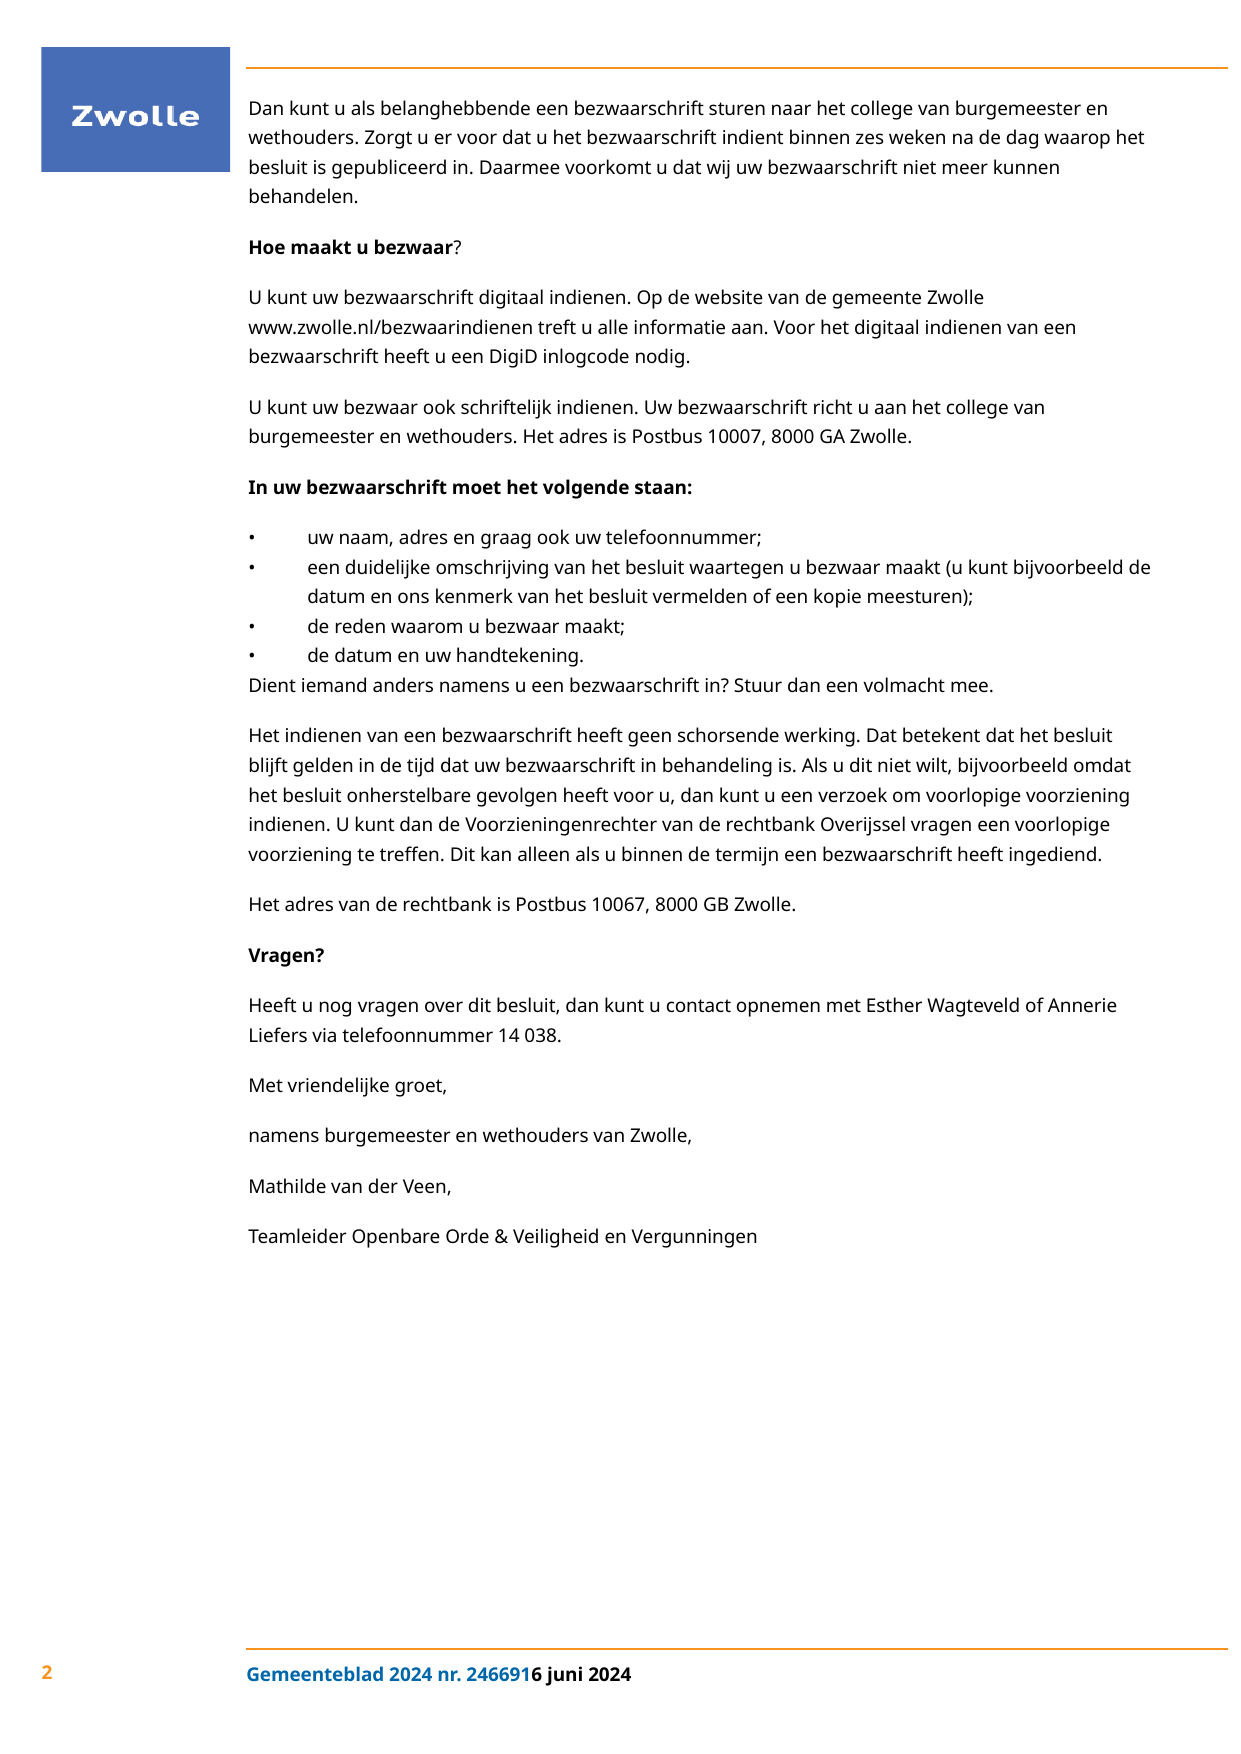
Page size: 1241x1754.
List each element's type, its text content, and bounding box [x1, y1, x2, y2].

list een duidelijke omschrijving van het besluit waartegen u bezwaar maakt (u kunt bijvoorbeeld de datum en ons kenmerk van het besluit vermelden of een kopie meesturen); [248, 554, 1152, 609]
text U kunt uw bezwaar ook schriftelijk indienen. Uw bezwaarschrift richt u aan het college van burgemeester en wethouders. Het adres is Postbus 10007, 8000 GA Zwolle. [248, 394, 1152, 449]
text Heeft u nog vragen over dit besluit, dan kunt u contact opnemen met Esther Wagteveld of Annerie Liefers via telefoonnummer 14 038. [248, 992, 1152, 1048]
list de datum en uw handtekening. [248, 643, 1152, 668]
text Hoe maakt u bezwaar? [248, 234, 1152, 260]
text Dan kunt u als belanghebbende een bezwaarschrift sturen naar het college van burgemeester en wethouders. Zorgt u er voor dat u het bezwaarschrift indient binnen zes weken na de dag waarop het besluit is gepubliceerd in. Daarmee voorkomt u dat wij uw bezwaarschrift niet meer kunnen behandelen. [248, 95, 1152, 209]
text U kunt uw bezwaarschrift digitaal indienen. Op de website van de gemeente Zwolle www.zwolle.nl/bezwaarindienen treft u alle informatie aan. Voor het digitaal indienen van een bezwaarschrift heeft u een DigiD inlogcode nodig. [248, 284, 1152, 369]
text In uw bezwaarschrift moet het volgende staan: [248, 474, 1152, 500]
text Het indienen van een bezwaarschrift heeft geen schorsende werking. Dat betekent dat het besluit blijft gelden in de tijd dat uw bezwaarschrift in behandeling is. Als u dit niet wilt, bijvoorbeeld omdat het besluit onherstelbare gevolgen heeft voor u, dan kunt u een verzoek om voorlopige voorziening indienen. U kunt dan de Voorzieningenrechter van de rechtbank Overijssel vragen een voorlopige voorziening te treffen. Dit kan alleen als u binnen de termijn een bezwaarschrift heeft ingediend. [248, 723, 1152, 867]
picture [41, 47, 231, 172]
list uw naam, adres en graag ook uw telefoonnummer; [248, 524, 1152, 550]
text Met vriendelijke groet, [248, 1072, 1152, 1098]
text Vragen? [248, 942, 1152, 968]
text Het adres van de rechtbank is Postbus 10067, 8000 GB Zwolle. [248, 891, 1152, 917]
text Teamleider Openbare Orde & Veiligheid en Vergunningen [248, 1223, 1152, 1249]
text Dient iemand anders namens u een bezwaarschrift in? Stuur dan een volmacht mee. [248, 672, 1152, 698]
text Mathilde van der Veen, [248, 1173, 1152, 1199]
text namens burgemeester en wethouders van Zwolle, [248, 1123, 1152, 1148]
list de reden waarom u bezwaar maakt; [248, 613, 1152, 639]
